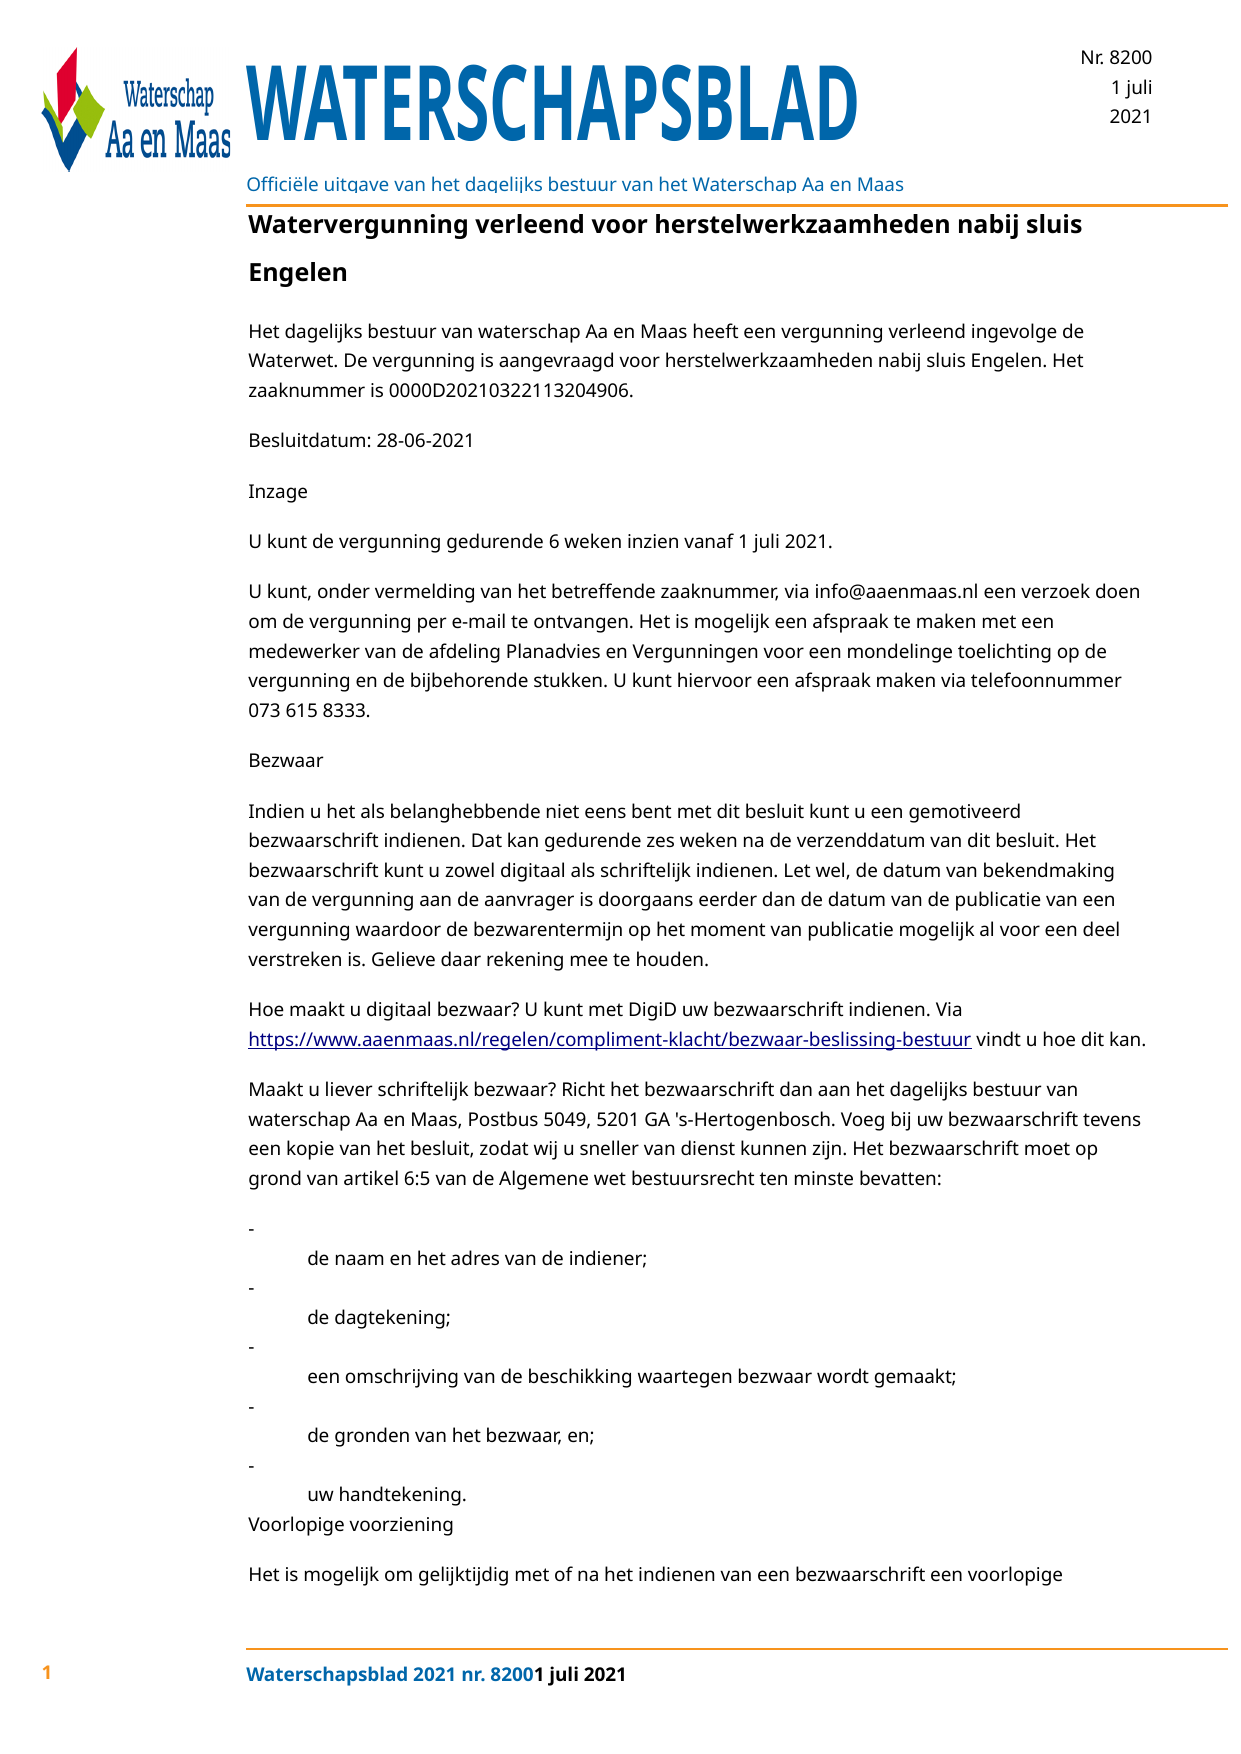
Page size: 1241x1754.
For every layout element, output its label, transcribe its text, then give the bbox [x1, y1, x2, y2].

text U kunt de vergunning gedurende 6 weken inzien vanaf 1 juli 2021. [248, 528, 1152, 554]
text Bezwaar [248, 747, 1152, 773]
text U kunt, onder vermelding van het betreffende zaaknummer, via info@aaenmaas.nl een verzoek doen om de vergunning per e-mail te ontvangen. Het is mogelijk een afspraak te maken met een medewerker van de afdeling Planadvies en Vergunningen voor een mondelinge toelichting op de vergunning en de bijbehorende stukken. U kunt hiervoor een afspraak maken via telefoonnummer 073 615 8333. [248, 579, 1152, 723]
text Het dagelijks bestuur van waterschap Aa en Maas heeft een vergunning verleend ingevolge de Waterwet. De vergunning is aangevraagd voor herstelwerkzaamheden nabij sluis Engelen. Het zaaknummer is 0000D20210322113204906. [248, 318, 1152, 403]
text Indien u het als belanghebbende niet eens bent met dit besluit kunt u een gemotiveerd bezwaarschrift indienen. Dat kan gedurende zes weken na de verzenddatum van dit besluit. Het bezwaarschrift kunt u zowel digitaal als schriftelijk indienen. Let wel, de datum van bekendmaking van de vergunning aan de aanvrager is doorgaans eerder dan de datum van de publicatie van een vergunning waardoor de bezwarentermijn op het moment van publicatie mogelijk al voor een deel verstreken is. Gelieve daar rekening mee te houden. [248, 798, 1152, 972]
text Voorlopige voorziening [248, 1511, 1152, 1537]
list een omschrijving van de beschikking waartegen bezwaar wordt gemaakt; [248, 1363, 1152, 1389]
list de gronden van het bezwaar, en; [248, 1422, 1152, 1448]
list de dagtekening; [248, 1304, 1152, 1330]
text Besluitdatum: 28-06-2021 [248, 427, 1152, 453]
picture [41, 47, 231, 172]
list de naam en het adres van de indiener; [248, 1245, 1152, 1271]
list uw handtekening. [248, 1482, 1152, 1507]
text Inzage [248, 478, 1152, 504]
text Het is mogelijk om gelijktijdig met of na het indienen van een bezwaarschrift een voorlopige [248, 1562, 1152, 1587]
text Watervergunning verleend voor herstelwerkzaamheden nabij sluis Engelen [248, 207, 1152, 288]
text Hoe maakt u digitaal bezwaar? U kunt met DigiD uw bezwaarschrift indienen. Via https://www.aaenmaas.nl/regelen/compliment-klacht/bezwaar-beslissing-bestuur vindt u hoe dit kan. [248, 996, 1152, 1052]
text Maakt u liever schriftelijk bezwaar? Richt het bezwaarschrift dan aan het dagelijks bestuur van waterschap Aa en Maas, Postbus 5049, 5201 GA 's-Hertogenbosch. Voeg bij uw bezwaarschrift tevens een kopie van het besluit, zodat wij u sneller van dienst kunnen zijn. Het bezwaarschrift moet op grond van artikel 6:5 van de Algemene wet bestuursrecht ten minste bevatten: [248, 1076, 1152, 1191]
